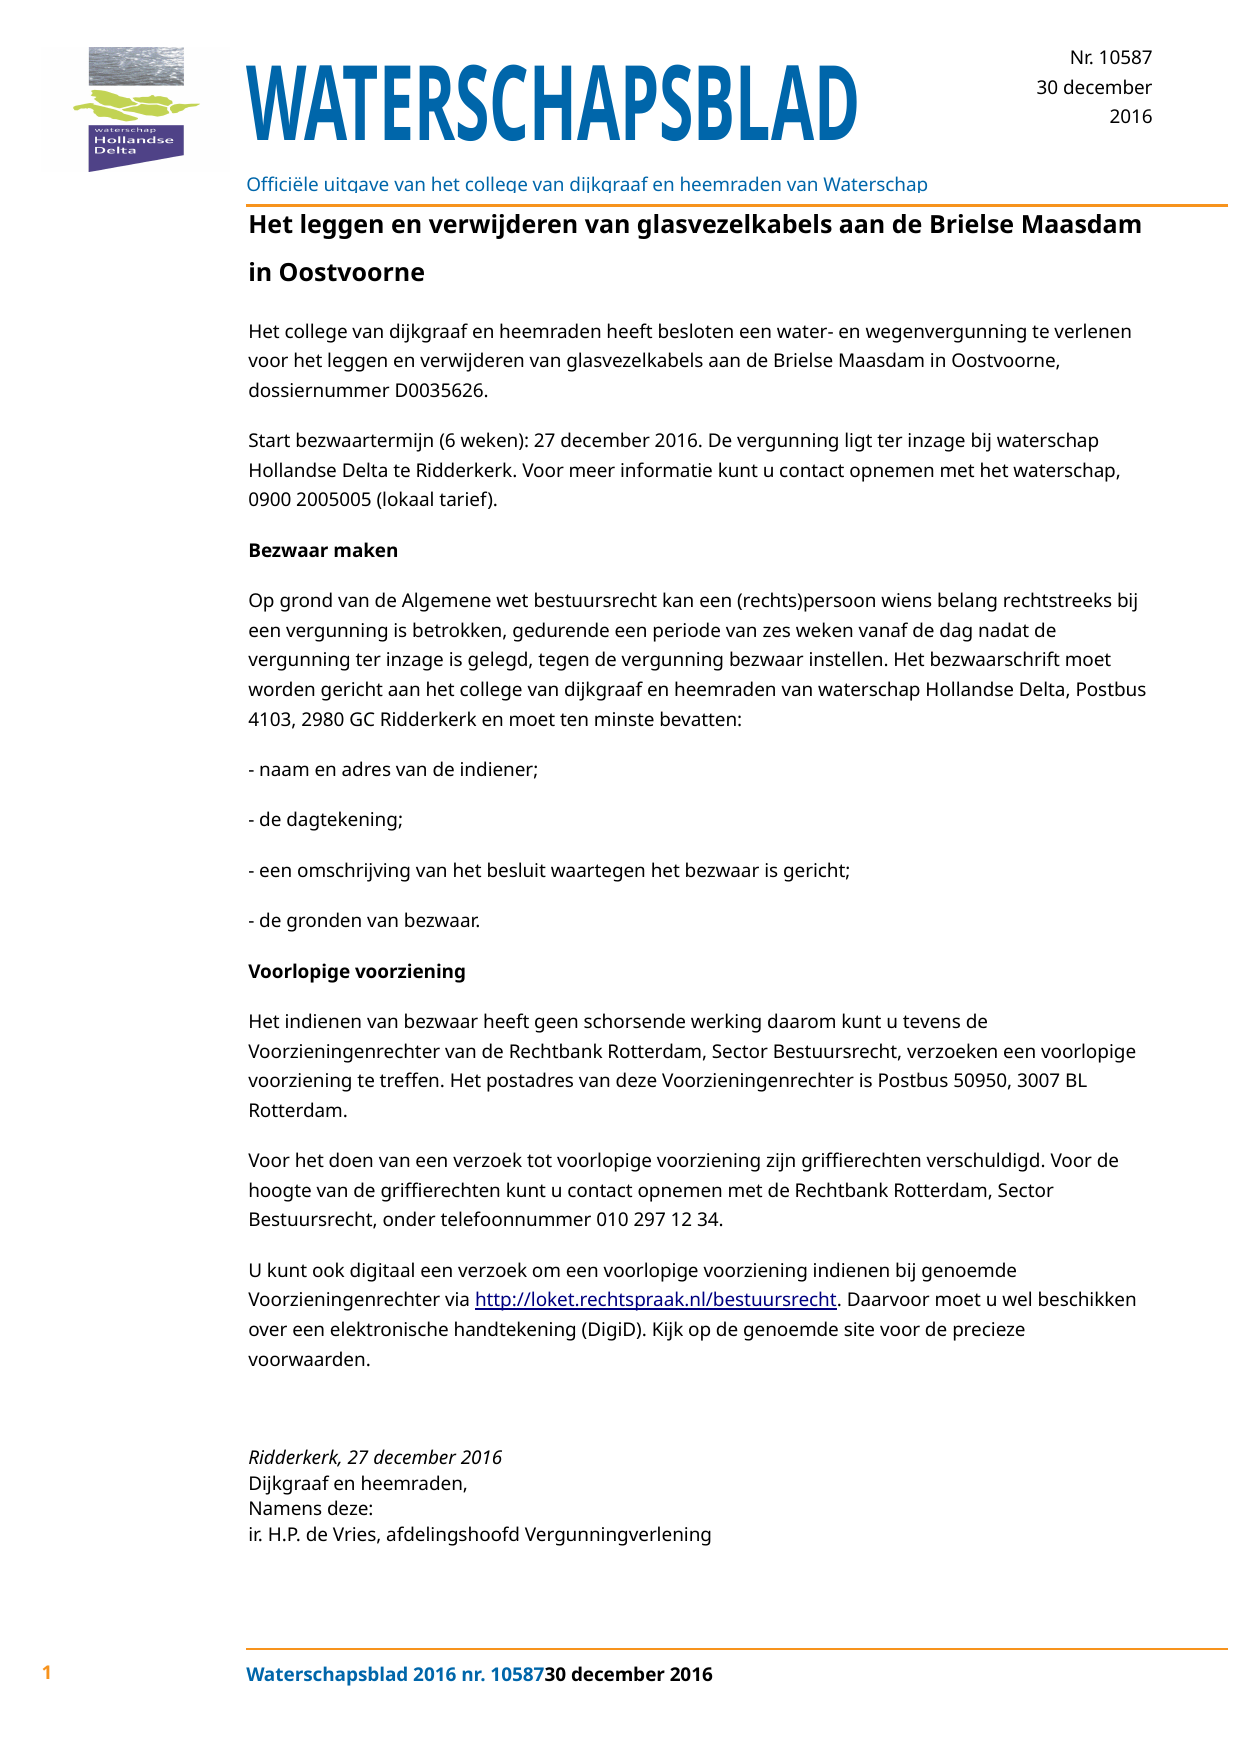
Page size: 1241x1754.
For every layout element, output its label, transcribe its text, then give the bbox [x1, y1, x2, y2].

text Op grond van de Algemene wet bestuursrecht kan een (rechts)persoon wiens belang rechtstreeks bij een vergunning is betrokken, gedurende een periode van zes weken vanaf de dag nadat de vergunning ter inzage is gelegd, tegen de vergunning bezwaar instellen. Het bezwaarschrift moet worden gericht aan het college van dijkgraaf en heemraden van waterschap Hollandse Delta, Postbus 4103, 2980 GC Ridderkerk en moet ten minste bevatten: [248, 587, 1152, 732]
text Het leggen en verwijderen van glasvezelkabels aan de Brielse Maasdam in Oostvoorne [248, 207, 1152, 288]
text Bezwaar maken [248, 537, 1152, 563]
text Het college van dijkgraaf en heemraden heeft besloten een water- en wegenvergunning te verlenen voor het leggen en verwijderen van glasvezelkabels aan de Brielse Maasdam in Oostvoorne, dossiernummer D0035626. [248, 318, 1152, 403]
text Ridderkerk, 27 december 2016 [248, 1444, 1152, 1470]
text - de dagtekening; [248, 807, 1152, 832]
text ir. H.P. de Vries, afdelingshoofd Vergunningverlening [248, 1521, 1152, 1547]
text Start bezwaartermijn (6 weken): 27 december 2016. De vergunning ligt ter inzage bij waterschap Hollandse Delta te Ridderkerk. Voor meer informatie kunt u contact opnemen met het waterschap, 0900 2005005 (lokaal tarief). [248, 427, 1152, 512]
text Namens deze: [248, 1496, 1152, 1521]
text - de gronden van bezwaar. [248, 907, 1152, 933]
text U kunt ook digitaal een verzoek om een voorlopige voorziening indienen bij genoemde Voorzieningenrechter via http://loket.rechtspraak.nl/bestuursrecht. Daarvoor moet u wel beschikken over een elektronische handtekening (DigiD). Kijk op de genoemde site voor de precieze voorwaarden. [248, 1257, 1152, 1372]
picture [41, 47, 231, 172]
text - een omschrijving van het besluit waartegen het bezwaar is gericht; [248, 857, 1152, 883]
text - naam en adres van de indiener; [248, 756, 1152, 782]
text Dijkgraaf en heemraden, [248, 1470, 1152, 1496]
text Voorlopige voorziening [248, 958, 1152, 984]
text Voor het doen van een verzoek tot voorlopige voorziening zijn griffierechten verschuldigd. Voor de hoogte van de griffierechten kunt u contact opnemen met de Rechtbank Rotterdam, Sector Bestuursrecht, onder telefoonnummer 010 297 12 34. [248, 1147, 1152, 1232]
text Het indienen van bezwaar heeft geen schorsende werking daarom kunt u tevens de Voorzieningenrechter van de Rechtbank Rotterdam, Sector Bestuursrecht, verzoeken een voorlopige voorziening te treffen. Het postadres van deze Voorzieningenrechter is Postbus 50950, 3007 BL Rotterdam. [248, 1008, 1152, 1123]
